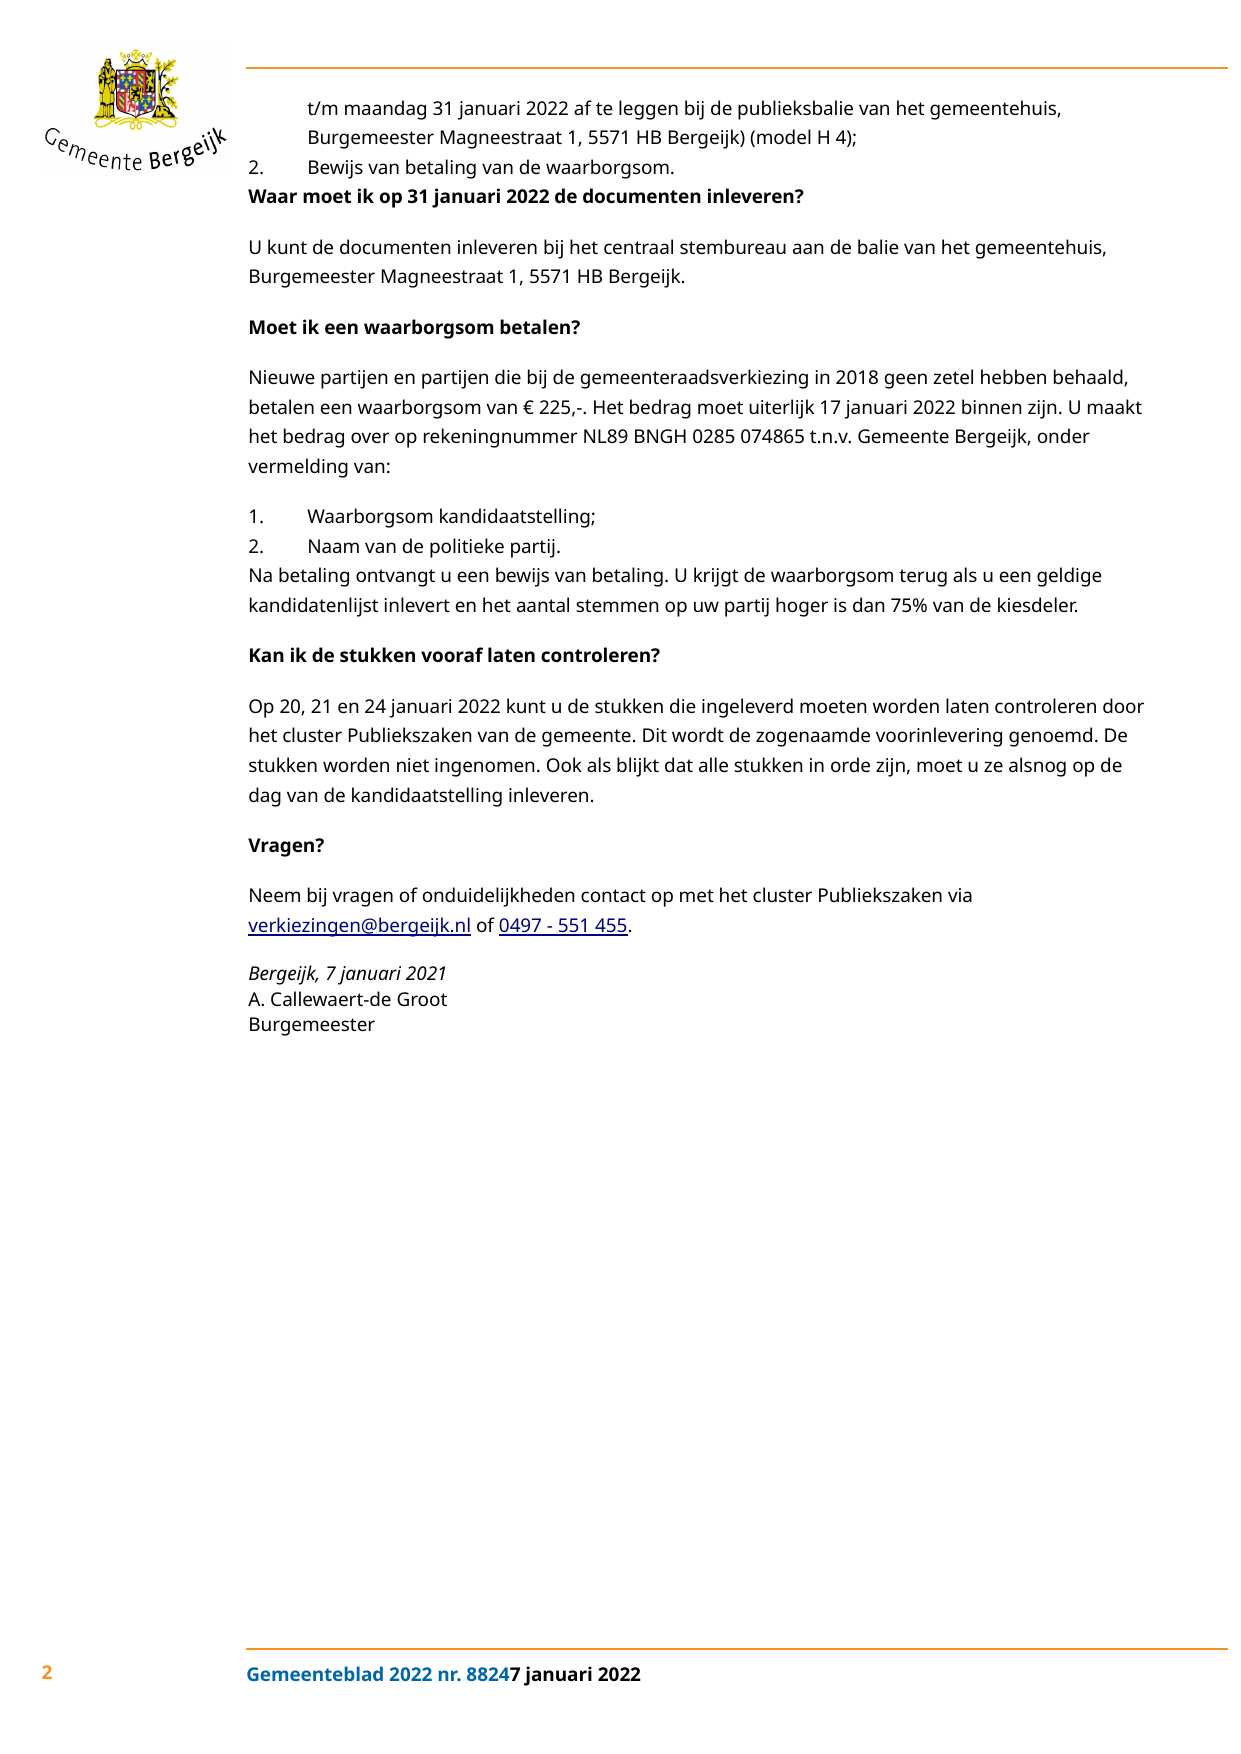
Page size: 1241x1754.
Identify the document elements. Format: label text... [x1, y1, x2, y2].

text Bergeijk, 7 januari 2021 [248, 960, 1152, 986]
text Moet ik een waarborgsom betalen? [248, 314, 1152, 340]
text Burgemeester [248, 1012, 1152, 1037]
text Kan ik de stukken vooraf laten controleren? [248, 643, 1152, 668]
text Op 20, 21 en 24 januari 2022 kunt u de stukken die ingeleverd moeten worden laten controleren door het cluster Publiekszaken van de gemeente. Dit wordt de zogenaamde voorinlevering genoemd. De stukken worden niet ingenomen. Ook als blijkt dat alle stukken in orde zijn, moet u ze alsnog op de dag van de kandidaatstelling inleveren. [248, 693, 1152, 808]
text U kunt de documenten inleveren bij het centraal stembureau aan de balie van het gemeentehuis, Burgemeester Magneestraat 1, 5571 HB Bergeijk. [248, 234, 1152, 289]
text Vragen? [248, 832, 1152, 858]
list t/m maandag 31 januari 2022 af te leggen bij de publieksbalie van het gemeentehuis, Burgemeester Magneestraat 1, 5571 HB Bergeijk) (model H 4); [248, 95, 1152, 150]
list Bewijs van betaling van de waarborgsom. [248, 154, 1152, 180]
text Na betaling ontvangt u een bewijs van betaling. U krijgt de waarborgsom terug als u een geldige kandidatenlijst inlevert en het aantal stemmen op uw partij hoger is dan 75% van de kiesdeler. [248, 563, 1152, 618]
text Nieuwe partijen en partijen die bij de gemeenteraadsverkiezing in 2018 geen zetel hebben behaald, betalen een waarborgsom van € 225,-. Het bedrag moet uiterlijk 17 januari 2022 binnen zijn. U maakt het bedrag over op rekeningnummer NL89 BNGH 0285 074865 t.n.v. Gemeente Bergeijk, onder vermelding van: [248, 364, 1152, 479]
text A. Callewaert-de Groot [248, 986, 1152, 1012]
picture [41, 47, 231, 172]
list Naam van de politieke partij. [248, 533, 1152, 559]
text Waar moet ik op 31 januari 2022 de documenten inleveren? [248, 183, 1152, 209]
list Waarborgsom kandidaatstelling; [248, 503, 1152, 529]
text Neem bij vragen of onduidelijkheden contact op met het cluster Publiekszaken via verkiezingen@bergeijk.nl of 0497 - 551 455. [248, 883, 1152, 938]
